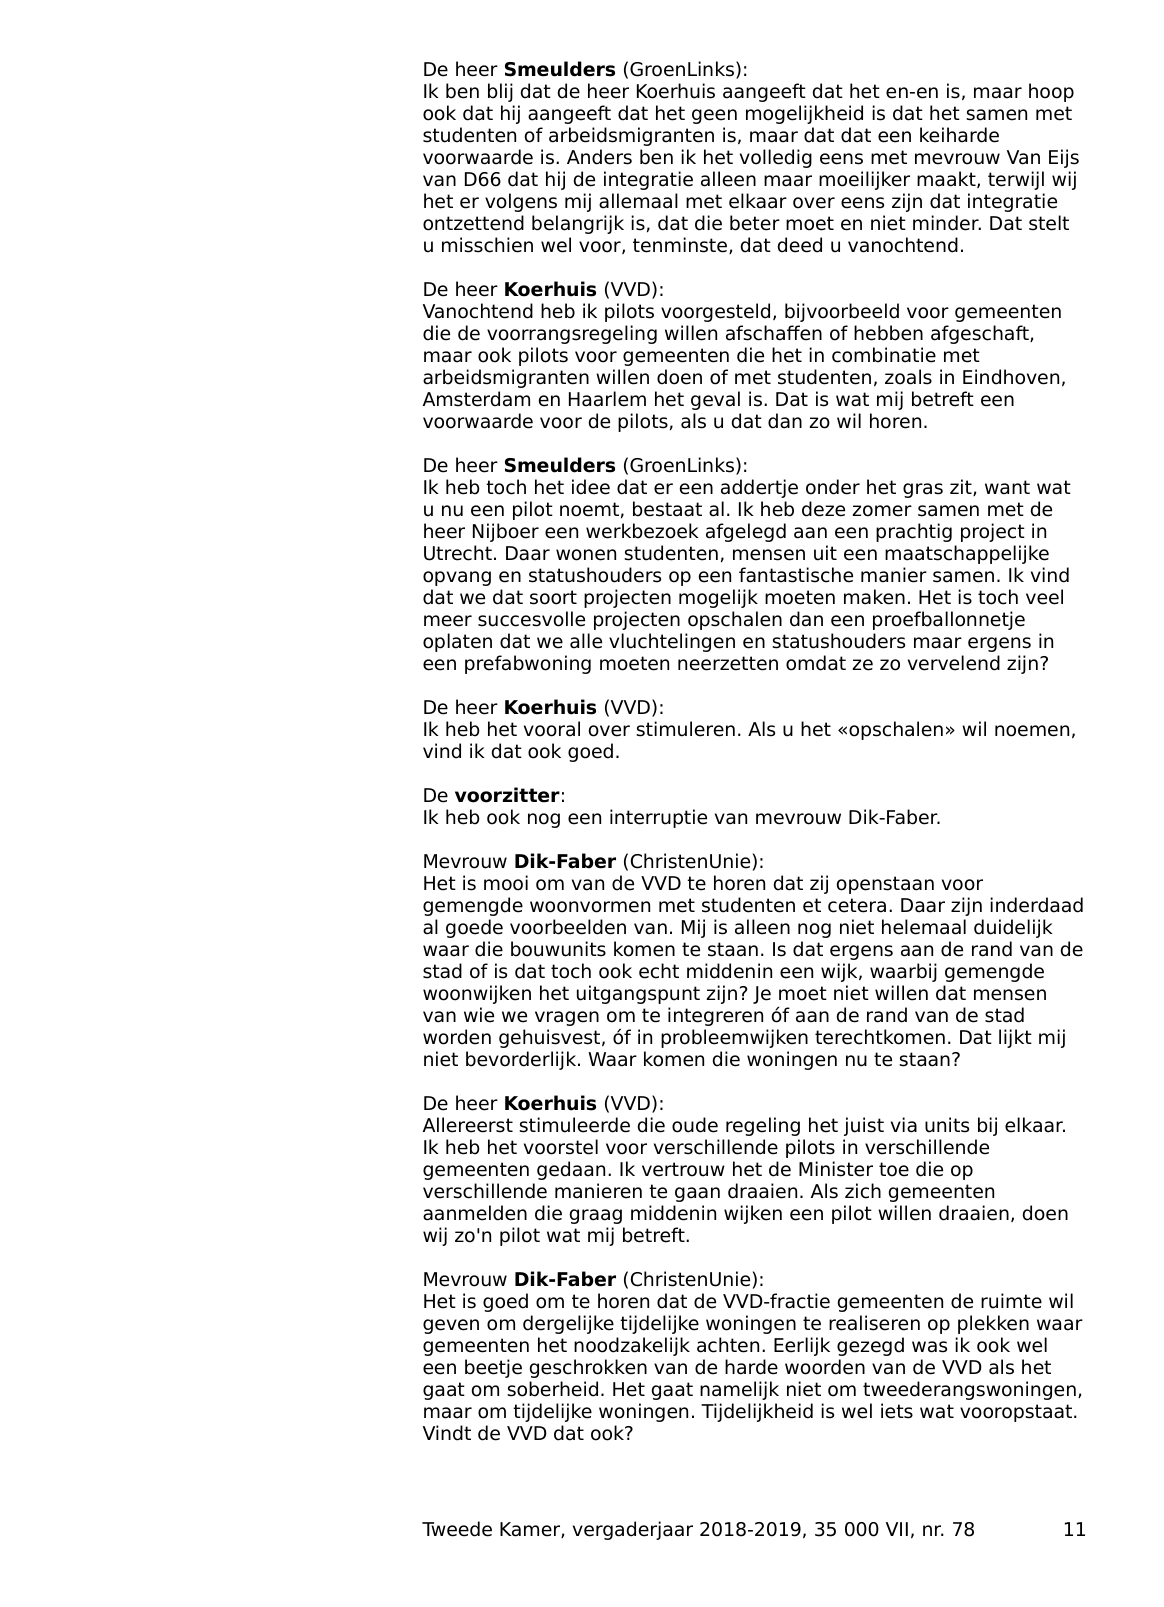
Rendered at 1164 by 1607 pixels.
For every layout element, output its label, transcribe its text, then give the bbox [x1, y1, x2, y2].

text De heer Koerhuis (VVD): [422, 1093, 1087, 1115]
text Mevrouw Dik-Faber (ChristenUnie): [422, 1269, 1087, 1291]
text De heer Smeulders (GroenLinks): [422, 59, 1087, 81]
text Ik ben blij dat de heer Koerhuis aangeeft dat het en-en is, maar hoop ook dat hij aangeeft dat het geen mogelijkheid is dat het samen met studenten of arbeidsmigranten is, maar dat dat een keiharde voorwaarde is. Anders ben ik het volledig eens met mevrouw Van Eijs van D66 dat hij de integratie alleen maar moeilijker maakt, terwijl wij het er volgens mij allemaal met elkaar over eens zijn dat integratie ontzettend belangrijk is, dat die beter moet en niet minder. Dat stelt u misschien wel voor, tenminste, dat deed u vanochtend. [422, 81, 1087, 257]
text Het is mooi om van de VVD te horen dat zij openstaan voor gemengde woonvormen met studenten et cetera. Daar zijn inderdaad al goede voorbeelden van. Mij is alleen nog niet helemaal duidelijk waar die bouwunits komen te staan. Is dat ergens aan de rand van de stad of is dat toch ook echt middenin een wijk, waarbij gemengde woonwijken het uitgangspunt zijn? Je moet niet willen dat mensen van wie we vragen om te integreren óf aan de rand van de stad worden gehuisvest, óf in probleemwijken terechtkomen. Dat lijkt mij niet bevorderlijk. Waar komen die woningen nu te staan? [422, 873, 1087, 1071]
text Het is goed om te horen dat de VVD-fractie gemeenten de ruimte wil geven om dergelijke tijdelijke woningen te realiseren op plekken waar gemeenten het noodzakelijk achten. Eerlijk gezegd was ik ook wel een beetje geschrokken van de harde woorden van de VVD als het gaat om soberheid. Het gaat namelijk niet om tweederangswoningen, maar om tijdelijke woningen. Tijdelijkheid is wel iets wat vooropstaat. Vindt de VVD dat ook? [422, 1291, 1087, 1445]
text De heer Smeulders (GroenLinks): [422, 455, 1087, 477]
text Vanochtend heb ik pilots voorgesteld, bijvoorbeeld voor gemeenten die de voorrangsregeling willen afschaffen of hebben afgeschaft, maar ook pilots voor gemeenten die het in combinatie met arbeidsmigranten willen doen of met studenten, zoals in Eindhoven, Amsterdam en Haarlem het geval is. Dat is wat mij betreft een voorwaarde voor de pilots, als u dat dan zo wil horen. [422, 301, 1087, 433]
text Ik heb het vooral over stimuleren. Als u het «opschalen» wil noemen, vind ik dat ook goed. [422, 719, 1087, 763]
text De heer Koerhuis (VVD): [422, 279, 1087, 301]
text Ik heb ook nog een interruptie van mevrouw Dik-Faber. [422, 807, 1087, 829]
text De heer Koerhuis (VVD): [422, 697, 1087, 719]
text Ik heb toch het idee dat er een addertje onder het gras zit, want wat u nu een pilot noemt, bestaat al. Ik heb deze zomer samen met de heer Nijboer een werkbezoek afgelegd aan een prachtig project in Utrecht. Daar wonen studenten, mensen uit een maatschappelijke opvang en statushouders op een fantastische manier samen. Ik vind dat we dat soort projecten mogelijk moeten maken. Het is toch veel meer succesvolle projecten opschalen dan een proefballonnetje oplaten dat we alle vluchtelingen en statushouders maar ergens in een prefabwoning moeten neerzetten omdat ze zo vervelend zijn? [422, 477, 1087, 675]
text Mevrouw Dik-Faber (ChristenUnie): [422, 851, 1087, 873]
text Allereerst stimuleerde die oude regeling het juist via units bij elkaar. Ik heb het voorstel voor verschillende pilots in verschillende gemeenten gedaan. Ik vertrouw het de Minister toe die op verschillende manieren te gaan draaien. Als zich gemeenten aanmelden die graag middenin wijken een pilot willen draaien, doen wij zo'n pilot wat mij betreft. [422, 1115, 1087, 1247]
text De voorzitter: [422, 785, 1087, 807]
